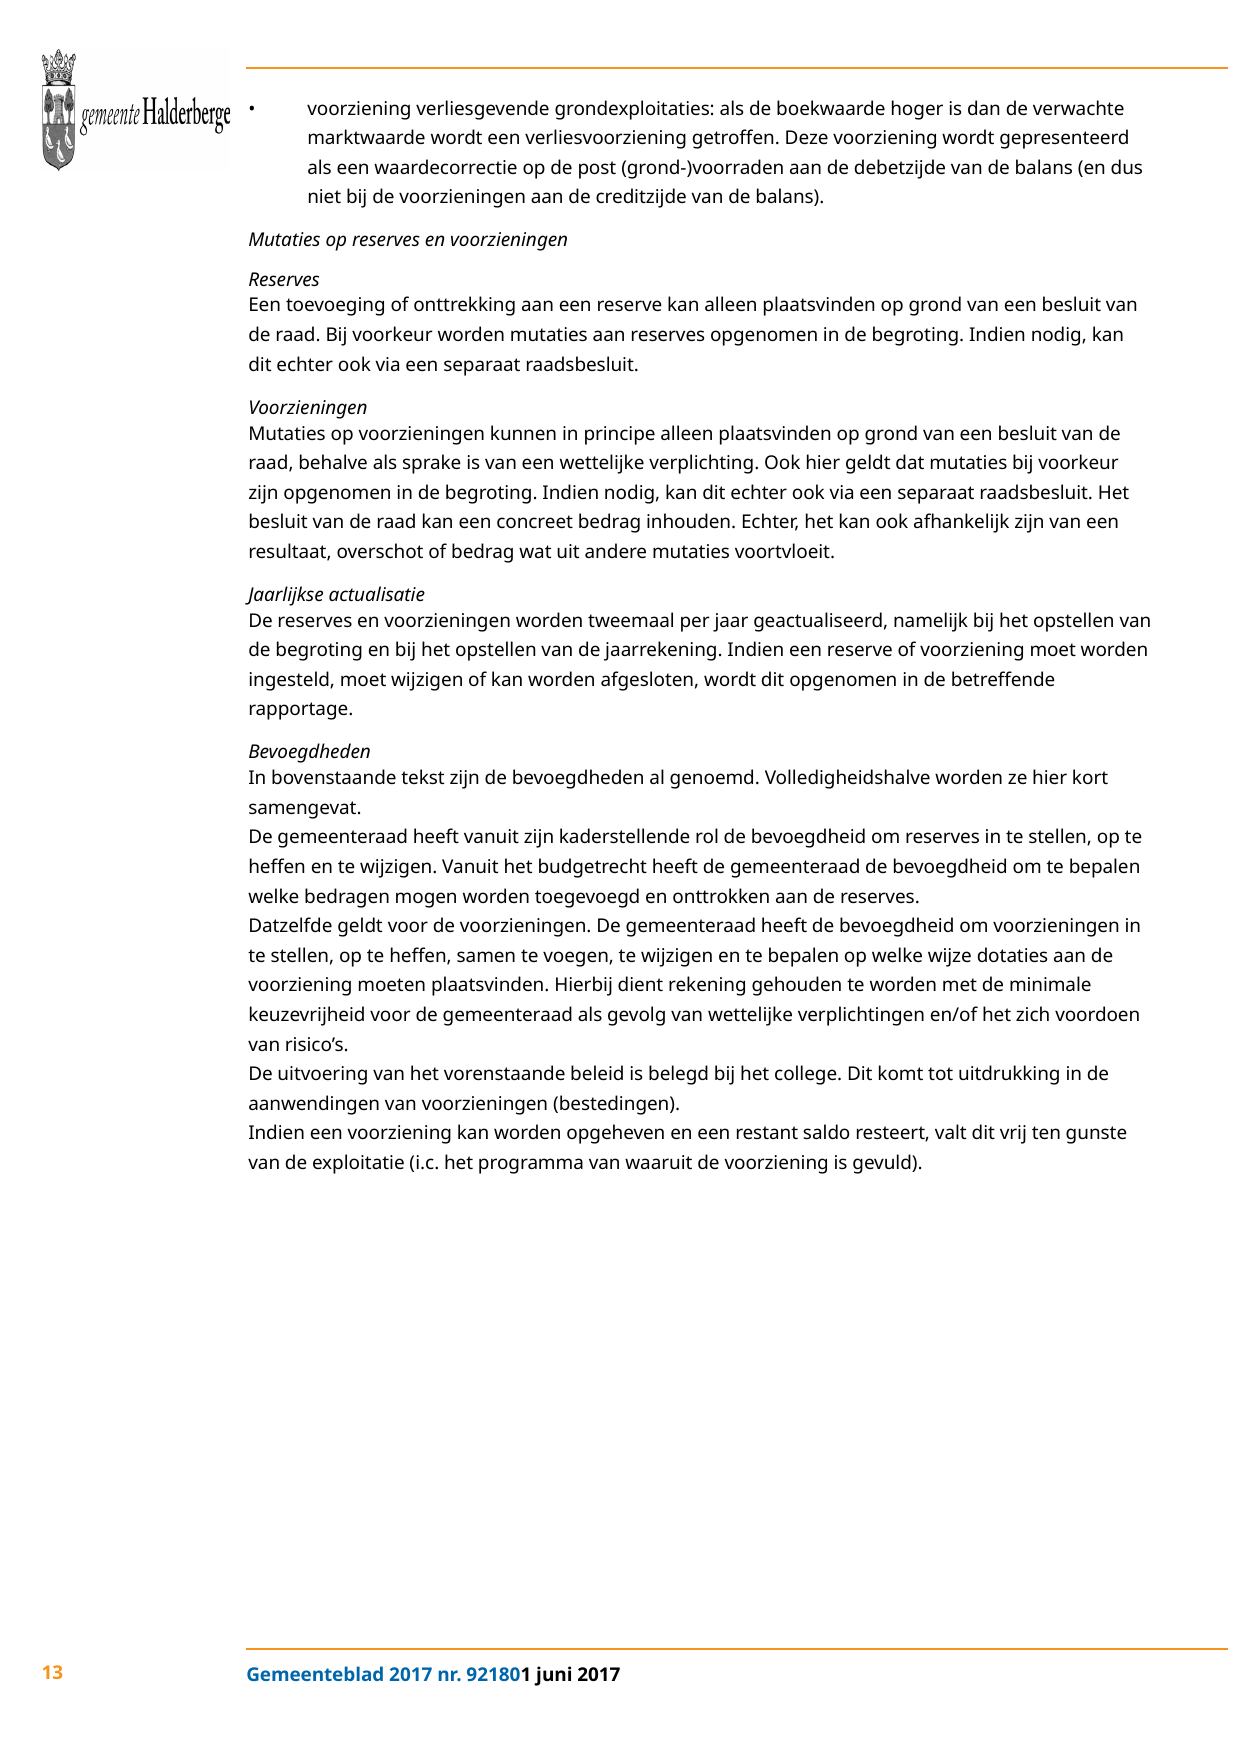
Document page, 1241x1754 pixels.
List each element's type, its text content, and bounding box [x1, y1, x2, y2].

text Datzelfde geldt voor de voorzieningen. De gemeenteraad heeft de bevoegdheid om voorzieningen in te stellen, op te heffen, samen te voegen, te wijzigen en te bepalen op welke wijze dotaties aan de voorziening moeten plaatsvinden. Hierbij dient rekening gehouden te worden met de minimale keuzevrijheid voor de gemeenteraad als gevolg van wettelijke verplichtingen en/of het zich voordoen van risico’s. [248, 912, 1152, 1056]
text In bovenstaande tekst zijn de bevoegdheden al genoemd. Volledigheidshalve worden ze hier kort samengevat. [248, 764, 1152, 820]
text Een toevoeging of onttrekking aan een reserve kan alleen plaatsvinden op grond van een besluit van de raad. Bij voorkeur worden mutaties aan reserves opgenomen in de begroting. Indien nodig, kan dit echter ook via een separaat raadsbesluit. [248, 292, 1152, 377]
list voorziening verliesgevende grondexploitaties: als de boekwaarde hoger is dan de verwachte marktwaarde wordt een verliesvoorziening getroffen. Deze voorziening wordt gepresenteerd als een waardecorrectie op de post (grond-)voorraden aan de debetzijde van de balans (en dus niet bij de voorzieningen aan de creditzijde van de balans). [248, 95, 1152, 209]
text Jaarlijkse actualisatie [248, 581, 1152, 607]
picture [41, 47, 231, 172]
text De gemeenteraad heeft vanuit zijn kaderstellende rol de bevoegdheid om reserves in te stellen, op te heffen en te wijzigen. Vanuit het budgetrecht heeft de gemeenteraad de bevoegdheid om te bepalen welke bedragen mogen worden toegevoegd en onttrokken aan de reserves. [248, 824, 1152, 908]
text Reserves [248, 266, 1152, 292]
text De uitvoering van het vorenstaande beleid is belegd bij het college. Dit komt tot uitdrukking in de aanwendingen van voorzieningen (bestedingen). [248, 1060, 1152, 1116]
text Mutaties op reserves en voorzieningen [248, 227, 1152, 252]
text Voorzieningen [248, 394, 1152, 420]
text Indien een voorziening kan worden opgeheven en een restant saldo resteert, valt dit vrij ten gunste van de exploitatie (i.c. het programma van waaruit de voorziening is gevuld). [248, 1119, 1152, 1175]
text De reserves en voorzieningen worden tweemaal per jaar geactualiseerd, namelijk bij het opstellen van de begroting en bij het opstellen van de jaarrekening. Indien een reserve of voorziening moet worden ingesteld, moet wijzigen of kan worden afgesloten, wordt dit opgenomen in de betreffende rapportage. [248, 607, 1152, 721]
text Bevoegdheden [248, 739, 1152, 764]
text Mutaties op voorzieningen kunnen in principe alleen plaatsvinden op grond van een besluit van de raad, behalve als sprake is van een wettelijke verplichting. Ook hier geldt dat mutaties bij voorkeur zijn opgenomen in de begroting. Indien nodig, kan dit echter ook via een separaat raadsbesluit. Het besluit van de raad kan een concreet bedrag inhouden. Echter, het kan ook afhankelijk zijn van een resultaat, overschot of bedrag wat uit andere mutaties voortvloeit. [248, 420, 1152, 564]
